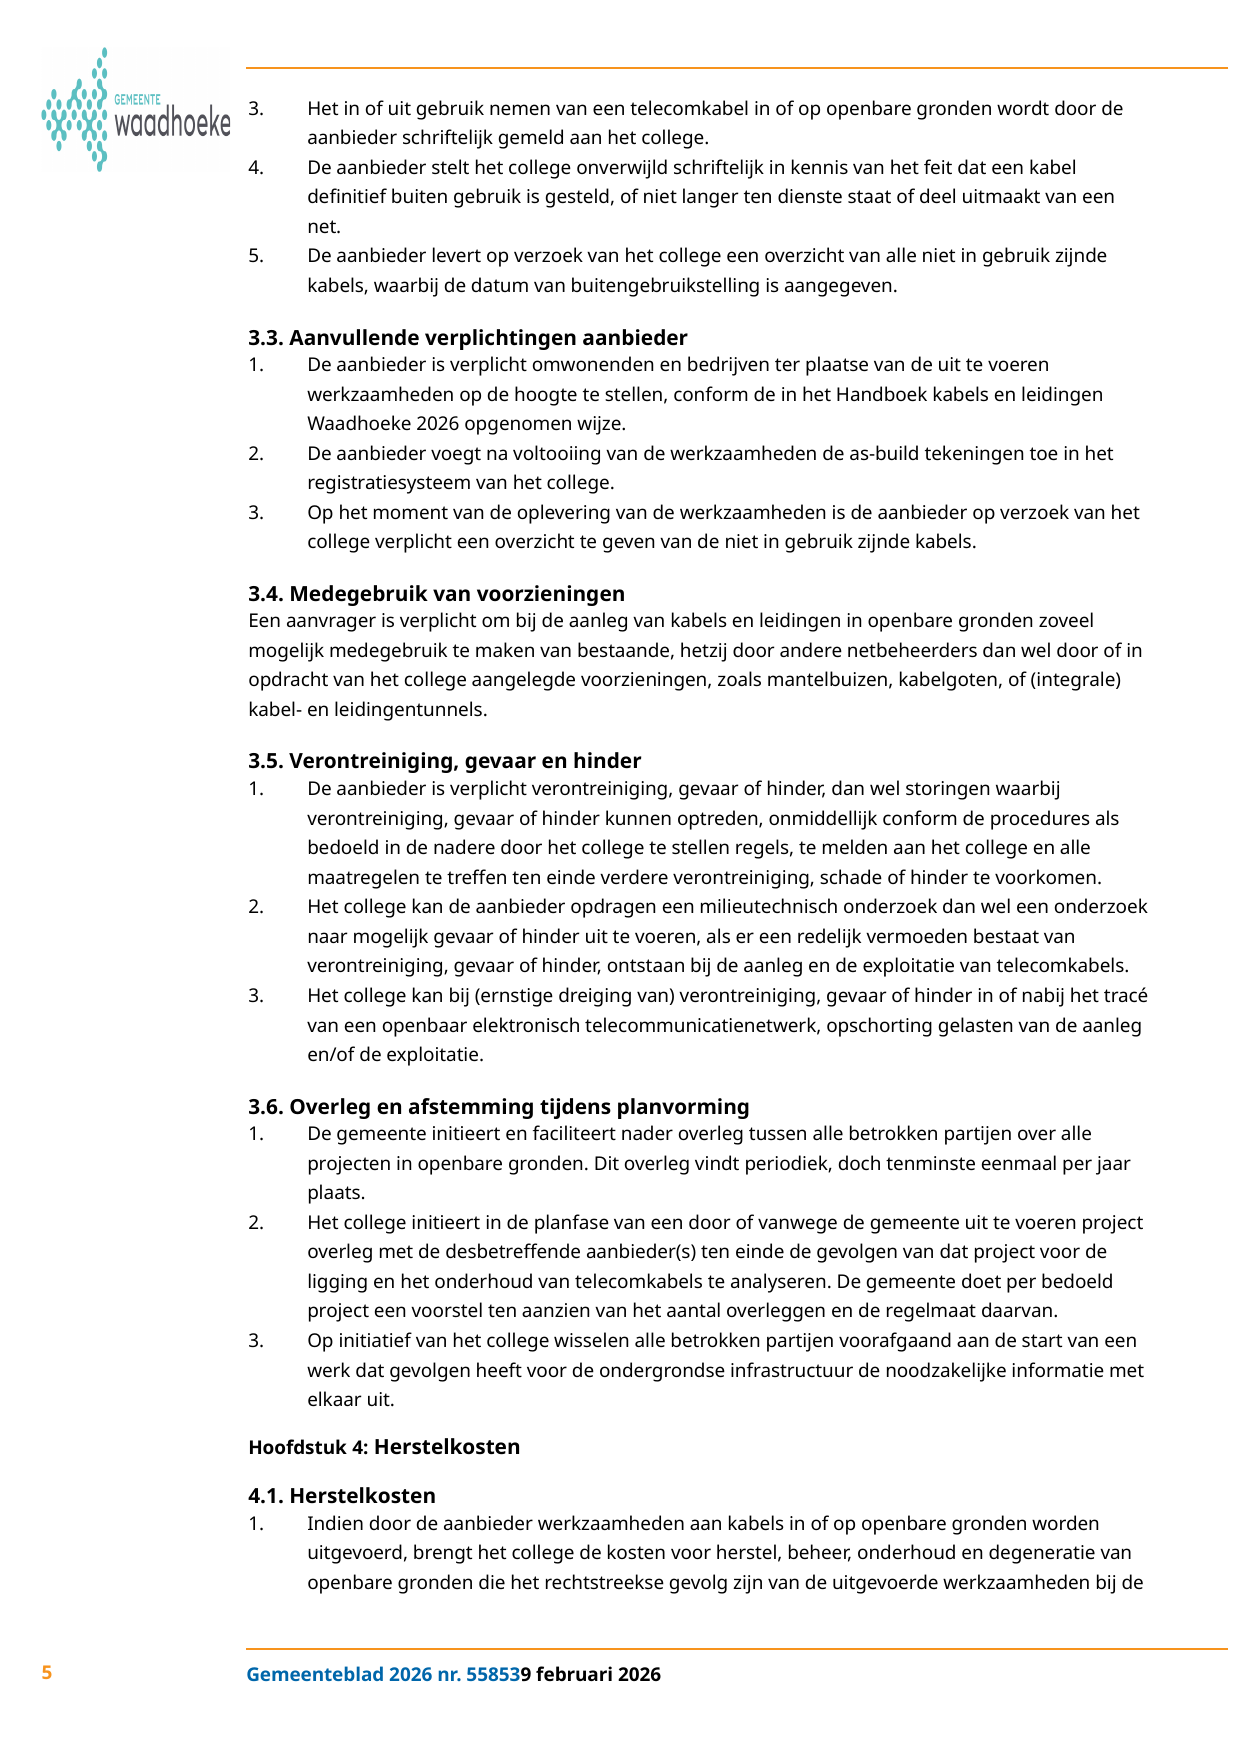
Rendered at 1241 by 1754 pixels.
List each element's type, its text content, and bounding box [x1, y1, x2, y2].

list Het college kan bij (ernstige dreiging van) verontreiniging, gevaar of hinder in of nabij het tracé van een openbaar elektronisch telecommunicatienetwerk, opschorting gelasten van de aanleg en/of de exploitatie. [248, 982, 1152, 1067]
list Indien door de aanbieder werkzaamheden aan kabels in of op openbare gronden worden uitgevoerd, brengt het college de kosten voor herstel, beheer, onderhoud en degeneratie van openbare gronden die het rechtstreekse gevolg zijn van de uitgevoerde werkzaamheden bij de [248, 1510, 1152, 1595]
picture [41, 47, 231, 172]
list Op het moment van de oplevering van de werkzaamheden is de aanbieder op verzoek van het college verplicht een overzicht te geven van de niet in gebruik zijnde kabels. [248, 499, 1152, 554]
list De aanbieder is verplicht omwonenden en bedrijven ter plaatse van de uit te voeren werkzaamheden op de hoogte te stellen, conform de in het Handboek kabels en leidingen Waadhoeke 2026 opgenomen wijze. [248, 351, 1152, 436]
list Op initiatief van het college wisselen alle betrokken partijen voorafgaand aan de start van een werk dat gevolgen heeft voor de ondergrondse infrastructuur de noodzakelijke informatie met elkaar uit. [248, 1327, 1152, 1412]
list Het in of uit gebruik nemen van een telecomkabel in of op openbare gronden wordt door de aanbieder schriftelijk gemeld aan het college. [248, 95, 1152, 150]
list De aanbieder levert op verzoek van het college een overzicht van alle niet in gebruik zijnde kabels, waarbij de datum van buitengebruikstelling is aangegeven. [248, 243, 1152, 298]
text 3.3. Aanvullende verplichtingen aanbieder [248, 323, 1152, 351]
text 3.6. Overleg en afstemming tijdens planvorming [248, 1092, 1152, 1120]
list De aanbieder voegt na voltooiing van de werkzaamheden de as-build tekeningen toe in het registratiesysteem van het college. [248, 440, 1152, 495]
list De aanbieder is verplicht verontreiniging, gevaar of hinder, dan wel storingen waarbij verontreiniging, gevaar of hinder kunnen optreden, onmiddellijk conform de procedures als bedoeld in de nadere door het college te stellen regels, te melden aan het college en alle maatregelen te treffen ten einde verdere verontreiniging, schade of hinder te voorkomen. [248, 775, 1152, 889]
list De aanbieder stelt het college onverwijld schriftelijk in kennis van het feit dat een kabel definitief buiten gebruik is gesteld, of niet langer ten dienste staat of deel uitmaakt van een net. [248, 154, 1152, 239]
text Hoofdstuk 4: Herstelkosten [248, 1432, 1152, 1461]
text Een aanvrager is verplicht om bij de aanleg van kabels en leidingen in openbare gronden zoveel mogelijk medegebruik te maken van bestaande, hetzij door andere netbeheerders dan wel door of in opdracht van het college aangelegde voorzieningen, zoals mantelbuizen, kabelgoten, of (integrale) kabel- en leidingentunnels. [248, 607, 1152, 722]
text 4.1. Herstelkosten [248, 1481, 1152, 1510]
list De gemeente initieert en faciliteert nader overleg tussen alle betrokken partijen over alle projecten in openbare gronden. Dit overleg vindt periodiek, doch tenminste eenmaal per jaar plaats. [248, 1120, 1152, 1205]
text 3.5. Verontreiniging, gevaar en hinder [248, 747, 1152, 775]
list Het college kan de aanbieder opdragen een milieutechnisch onderzoek dan wel een onderzoek naar mogelijk gevaar of hinder uit te voeren, als er een redelijk vermoeden bestaat van verontreiniging, gevaar of hinder, ontstaan bij de aanleg en de exploitatie van telecomkabels. [248, 893, 1152, 978]
list Het college initieert in de planfase van een door of vanwege de gemeente uit te voeren project overleg met de desbetreffende aanbieder(s) ten einde de gevolgen van dat project voor de ligging en het onderhoud van telecomkabels te analyseren. De gemeente doet per bedoeld project een voorstel ten aanzien van het aantal overleggen en de regelmaat daarvan. [248, 1209, 1152, 1323]
text 3.4. Medegebruik van voorzieningen [248, 579, 1152, 607]
